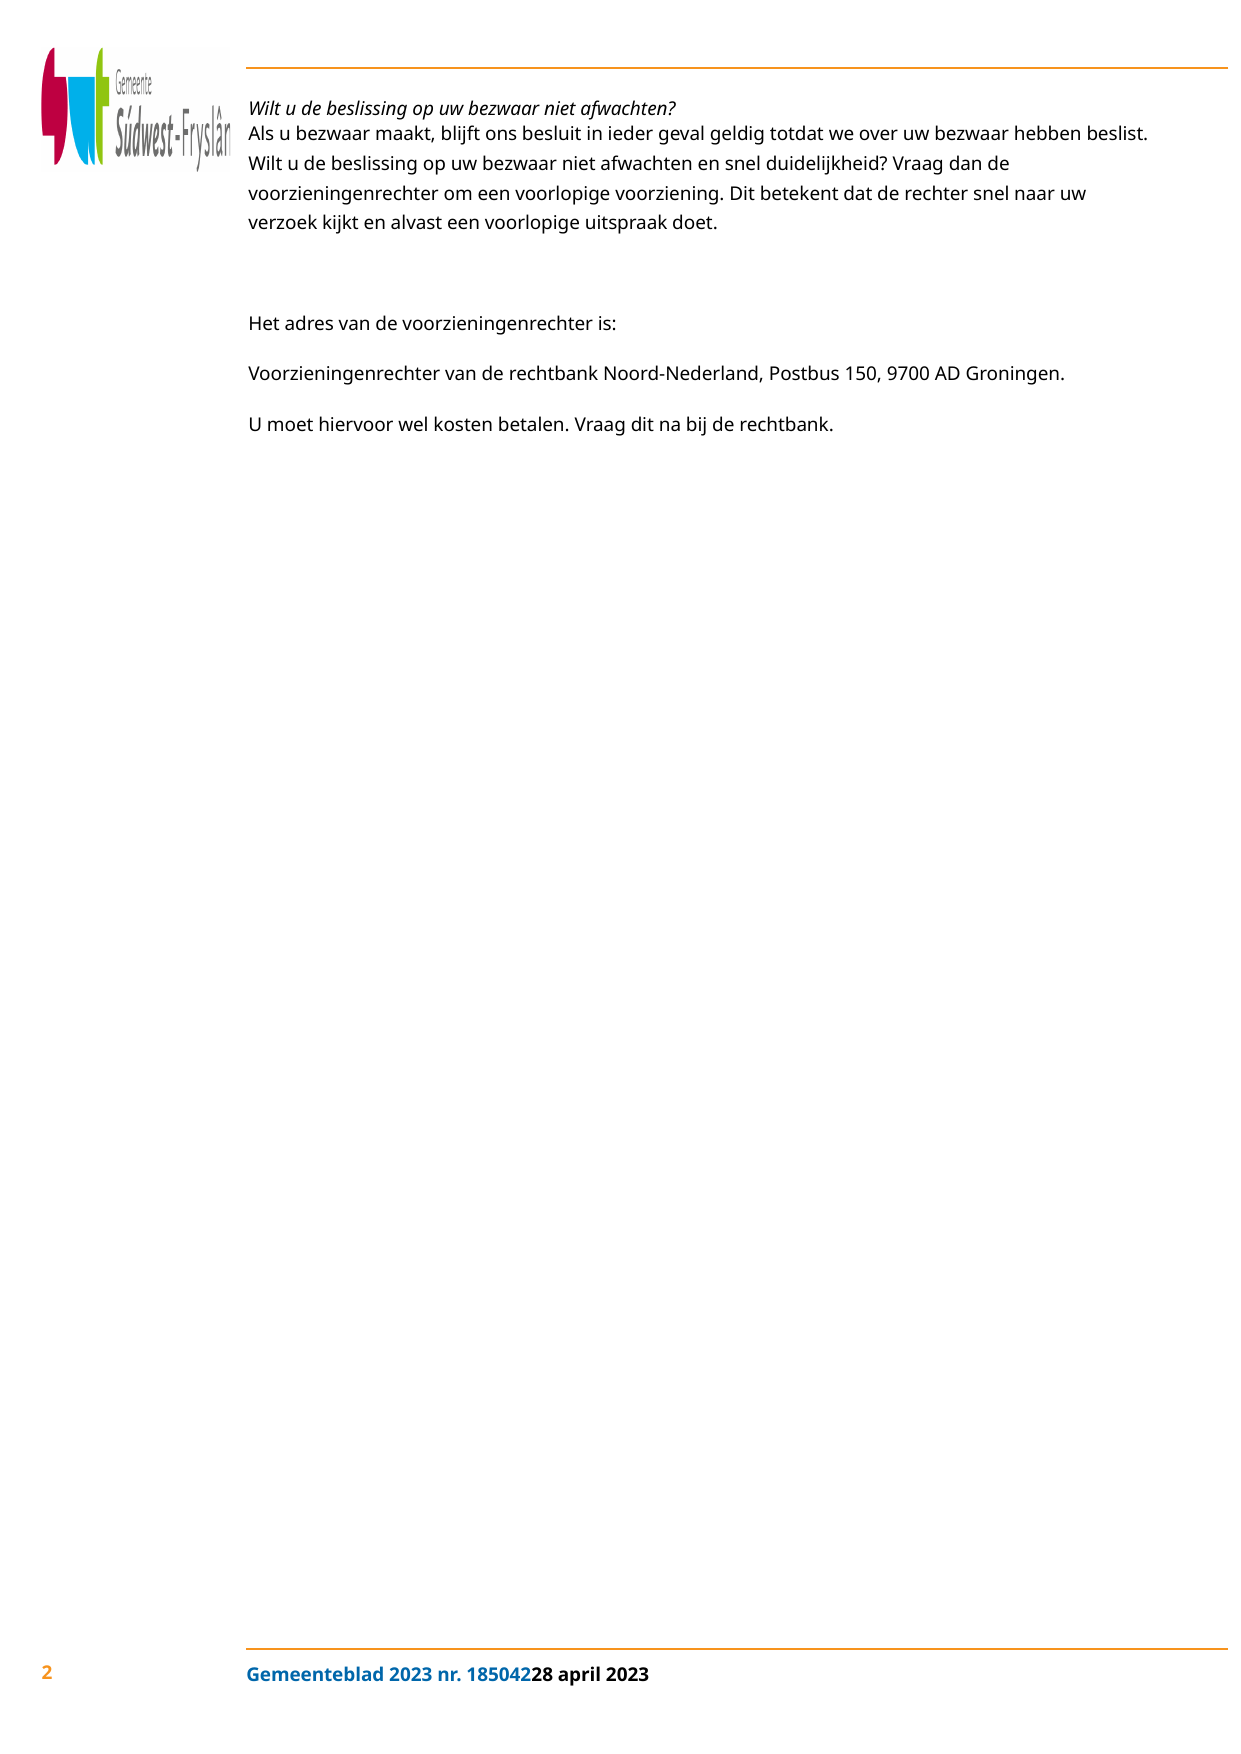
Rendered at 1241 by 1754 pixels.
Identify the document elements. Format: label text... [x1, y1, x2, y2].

text Het adres van de voorzieningenrechter is: [248, 310, 1152, 336]
picture [41, 47, 231, 172]
text Wilt u de beslissing op uw bezwaar niet afwachten? [248, 95, 1152, 121]
text Voorzieningenrechter van de rechtbank Noord-Nederland, Postbus 150, 9700 AD Groningen. [248, 361, 1152, 386]
text U moet hiervoor wel kosten betalen. Vraag dit na bij de rechtbank. [248, 411, 1152, 437]
text Als u bezwaar maakt, blijft ons besluit in ieder geval geldig totdat we over uw bezwaar hebben beslist. Wilt u de beslissing op uw bezwaar niet afwachten en snel duidelijkheid? Vraag dan de voorzieningenrechter om een voorlopige voorziening. Dit betekent dat de rechter snel naar uw verzoek kijkt en alvast een voorlopige uitspraak doet. [248, 121, 1152, 235]
